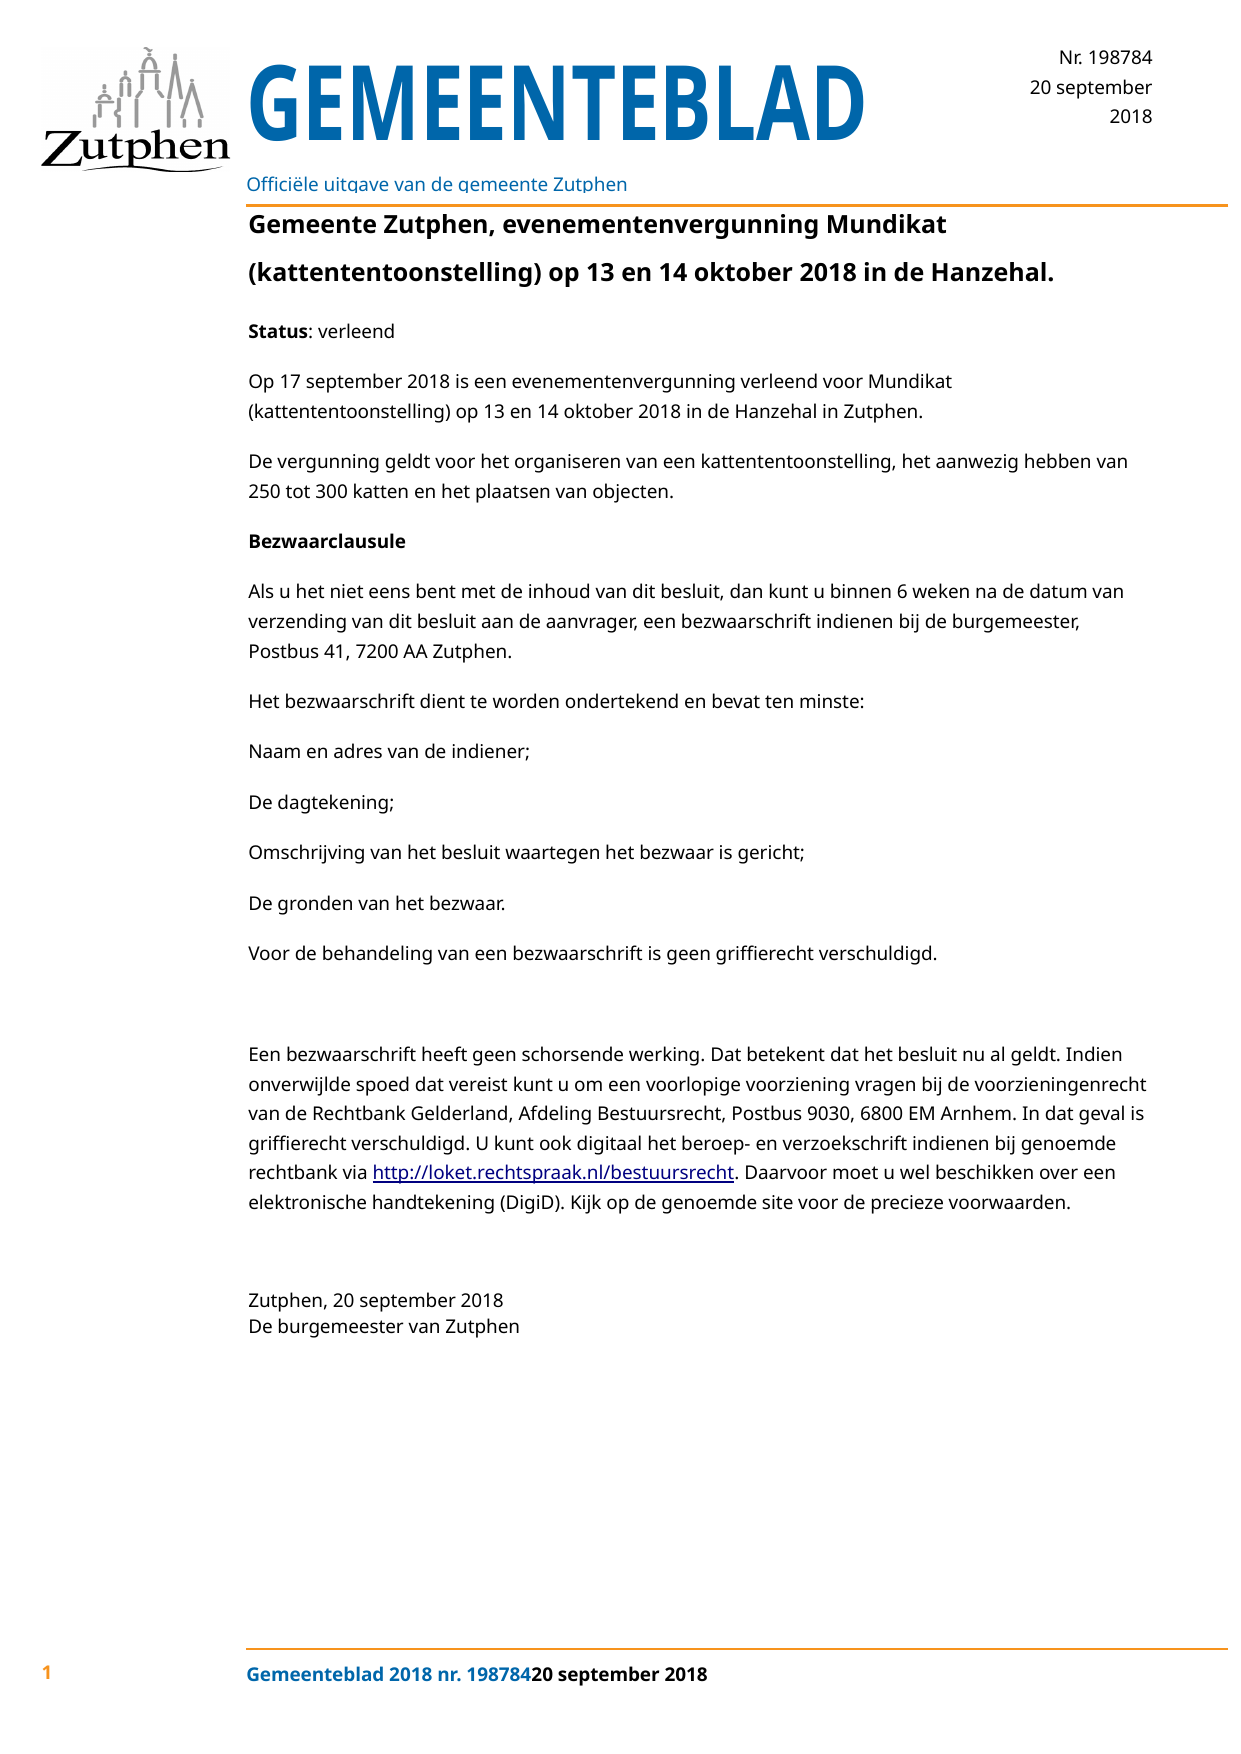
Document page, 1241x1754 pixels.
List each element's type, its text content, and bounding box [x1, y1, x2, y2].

text Het bezwaarschrift dient te worden ondertekend en bevat ten minste: [248, 688, 1152, 714]
text Omschrijving van het besluit waartegen het bezwaar is gericht; [248, 839, 1152, 865]
text Als u het niet eens bent met de inhoud van dit besluit, dan kunt u binnen 6 weken na de datum van verzending van dit besluit aan de aanvrager, een bezwaarschrift indienen bij de burgemeester, Postbus 41, 7200 AA Zutphen. [248, 579, 1152, 664]
text Status: verleend [248, 318, 1152, 344]
text De burgemeester van Zutphen [248, 1313, 1152, 1339]
text Zutphen, 20 september 2018 [248, 1287, 1152, 1313]
text De gronden van het bezwaar. [248, 890, 1152, 916]
text Naam en adres van de indiener; [248, 739, 1152, 764]
text Op 17 september 2018 is een evenementenvergunning verleend voor Mundikat (kattententoonstelling) op 13 en 14 oktober 2018 in de Hanzehal in Zutphen. [248, 368, 1152, 424]
text De dagtekening; [248, 789, 1152, 815]
text Gemeente Zutphen, evenementenvergunning Mundikat (kattententoonstelling) op 13 en 14 oktober 2018 in de Hanzehal. [248, 207, 1152, 288]
picture [41, 47, 231, 172]
text De vergunning geldt voor het organiseren van een kattententoonstelling, het aanwezig hebben van 250 tot 300 katten en het plaatsen van objecten. [248, 448, 1152, 504]
text Een bezwaarschrift heeft geen schorsende werking. Dat betekent dat het besluit nu al geldt. Indien onverwijlde spoed dat vereist kunt u om een voorlopige voorziening vragen bij de voorzieningenrecht van de Rechtbank Gelderland, Afdeling Bestuursrecht, Postbus 9030, 6800 EM Arnhem. In dat geval is griffierecht verschuldigd. U kunt ook digitaal het beroep- en verzoekschrift indienen bij genoemde rechtbank via http://loket.rechtspraak.nl/bestuursrecht. Daarvoor moet u wel beschikken over een elektronische handtekening (DigiD). Kijk op de genoemde site voor de precieze voorwaarden. [248, 1041, 1152, 1215]
text Bezwaarclausule [248, 528, 1152, 554]
text Voor de behandeling van een bezwaarschrift is geen griffierecht verschuldigd. [248, 940, 1152, 966]
